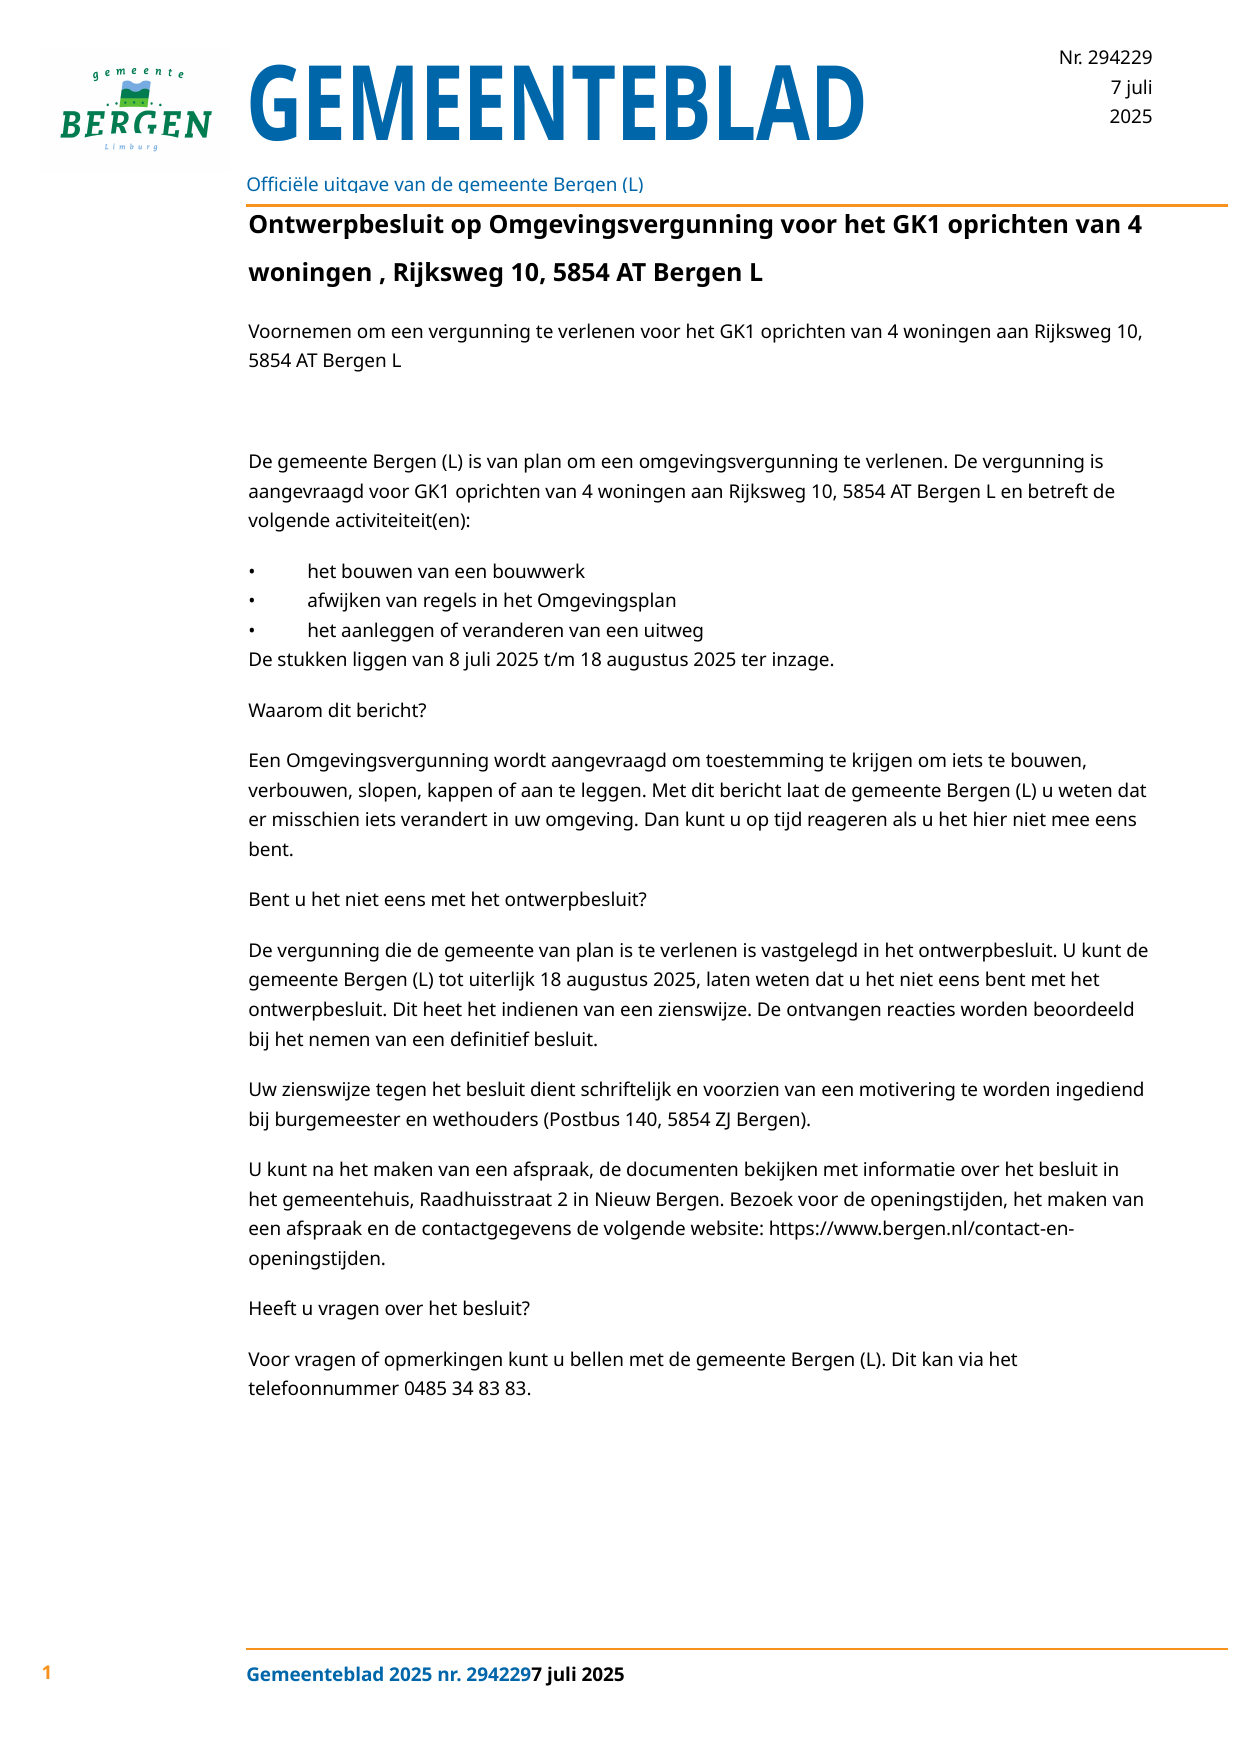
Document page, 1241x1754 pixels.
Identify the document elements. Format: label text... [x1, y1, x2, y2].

text Heeft u vragen over het besluit? [248, 1295, 1152, 1321]
picture [41, 47, 231, 172]
text Voor vragen of opmerkingen kunt u bellen met de gemeente Bergen (L). Dit kan via het telefoonnummer 0485 34 83 83. [248, 1346, 1152, 1401]
text Voornemen om een vergunning te verlenen voor het GK1 oprichten van 4 woningen aan Rijksweg 10, 5854 AT Bergen L [248, 318, 1152, 373]
list afwijken van regels in het Omgevingsplan [248, 587, 1152, 613]
text Uw zienswijze tegen het besluit dient schriftelijk en voorzien van een motivering te worden ingediend bij burgemeester en wethouders (Postbus 140, 5854 ZJ Bergen). [248, 1076, 1152, 1132]
text De vergunning die de gemeente van plan is te verlenen is vastgelegd in het ontwerpbesluit. U kunt de gemeente Bergen (L) tot uiterlijk 18 augustus 2025, laten weten dat u het niet eens bent met het ontwerpbesluit. Dit heet het indienen van een zienswijze. De ontvangen reacties worden beoordeeld bij het nemen van een definitief besluit. [248, 937, 1152, 1052]
text Een Omgevingsvergunning wordt aangevraagd om toestemming te krijgen om iets te bouwen, verbouwen, slopen, kappen of aan te leggen. Met dit bericht laat de gemeente Bergen (L) u weten dat er misschien iets verandert in uw omgeving. Dan kunt u op tijd reageren als u het hier niet mee eens bent. [248, 747, 1152, 862]
text Bent u het niet eens met het ontwerpbesluit? [248, 887, 1152, 912]
text Ontwerpbesluit op Omgevingsvergunning voor het GK1 oprichten van 4 woningen , Rijksweg 10, 5854 AT Bergen L [248, 207, 1152, 288]
list het aanleggen of veranderen van een uitweg [248, 617, 1152, 643]
text Waarom dit bericht? [248, 697, 1152, 723]
text De gemeente Bergen (L) is van plan om een omgevingsvergunning te verlenen. De vergunning is aangevraagd voor GK1 oprichten van 4 woningen aan Rijksweg 10, 5854 AT Bergen L en betreft de volgende activiteiteit(en): [248, 448, 1152, 533]
list het bouwen van een bouwwerk [248, 558, 1152, 584]
text De stukken liggen van 8 juli 2025 t/m 18 augustus 2025 ter inzage. [248, 647, 1152, 672]
text U kunt na het maken van een afspraak, de documenten bekijken met informatie over het besluit in het gemeentehuis, Raadhuisstraat 2 in Nieuw Bergen. Bezoek voor de openingstijden, het maken van een afspraak en de contactgegevens de volgende website: https://www.bergen.nl/contact-en-openingstijden. [248, 1156, 1152, 1271]
